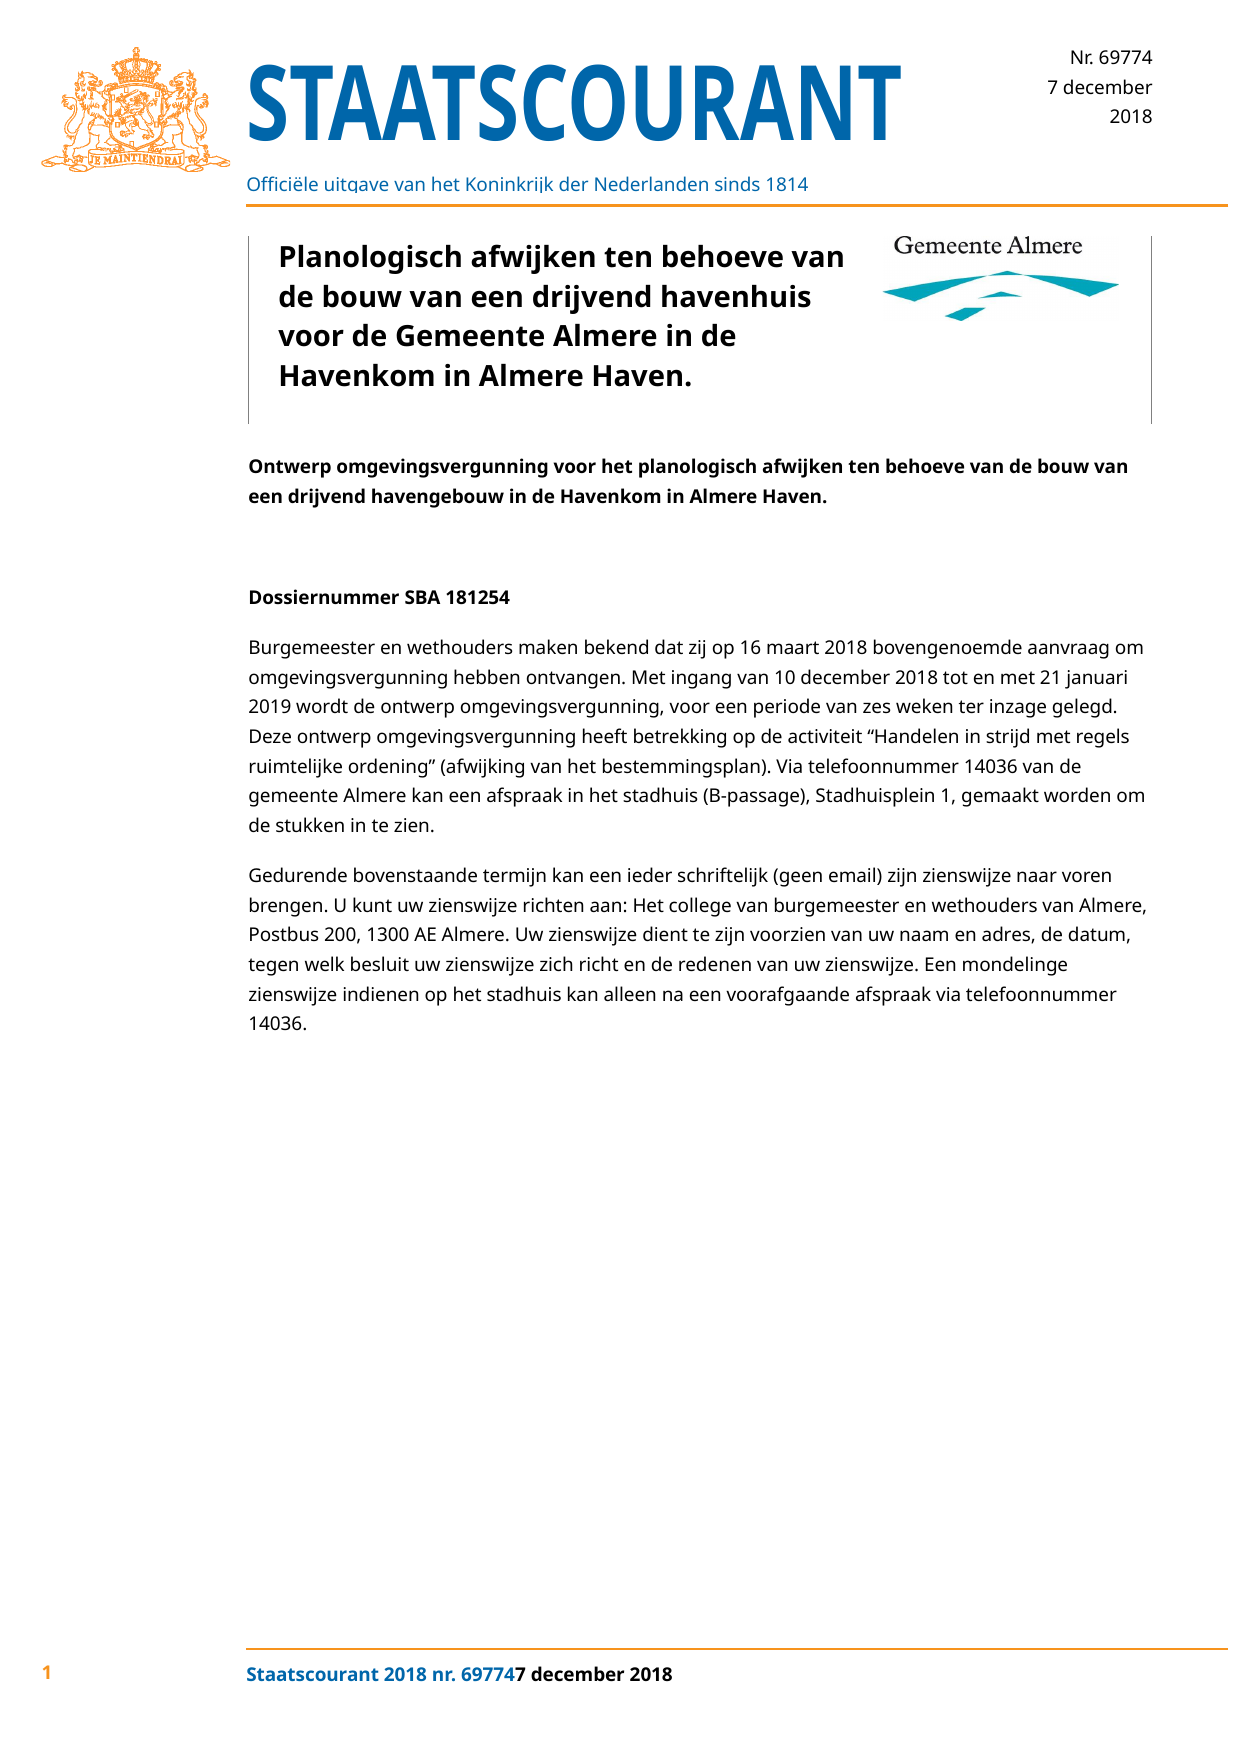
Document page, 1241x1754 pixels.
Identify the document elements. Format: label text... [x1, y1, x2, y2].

picture [882, 236, 1119, 321]
text Burgemeester en wethouders maken bekend dat zij op 16 maart 2018 bovengenoemde aanvraag om omgevingsvergunning hebben ontvangen. Met ingang van 10 december 2018 tot en met 21 januari 2019 wordt de ontwerp omgevingsvergunning, voor een periode van zes weken ter inzage gelegd. Deze ontwerp omgevingsvergunning heeft betrekking op de activiteit “Handelen in strijd met regels ruimtelijke ordening” (afwijking van het bestemmingsplan). Via telefoonnummer 14036 van de gemeente Almere kan een afspraak in het stadhuis (B-passage), Stadhuisplein 1, gemaakt worden om de stukken in te zien. [248, 634, 1152, 838]
table_header Planologisch afwijken ten behoeve van de bouw van een drijvend havenhuis voor de Gemeente Almere in de Havenkom in Almere Haven. [249, 236, 850, 424]
text Gedurende bovenstaande termijn kan een ieder schriftelijk (geen email) zijn zienswijze naar voren brengen. U kunt uw zienswijze richten aan: Het college van burgemeester en wethouders van Almere, Postbus 200, 1300 AE Almere. Uw zienswijze dient te zijn voorzien van uw naam en adres, de datum, tegen welk besluit uw zienswijze zich richt en de redenen van uw zienswijze. Een mondelinge zienswijze indienen op het stadhuis kan alleen na een voorafgaande afspraak via telefoonnummer 14036. [248, 862, 1152, 1036]
text Ontwerp omgevingsvergunning voor het planologisch afwijken ten behoeve van de bouw van een drijvend havengebouw in de Havenkom in Almere Haven. [248, 454, 1152, 509]
table_header [850, 236, 1151, 424]
text Dossiernummer SBA 181254 [248, 584, 1152, 610]
picture [41, 47, 231, 172]
